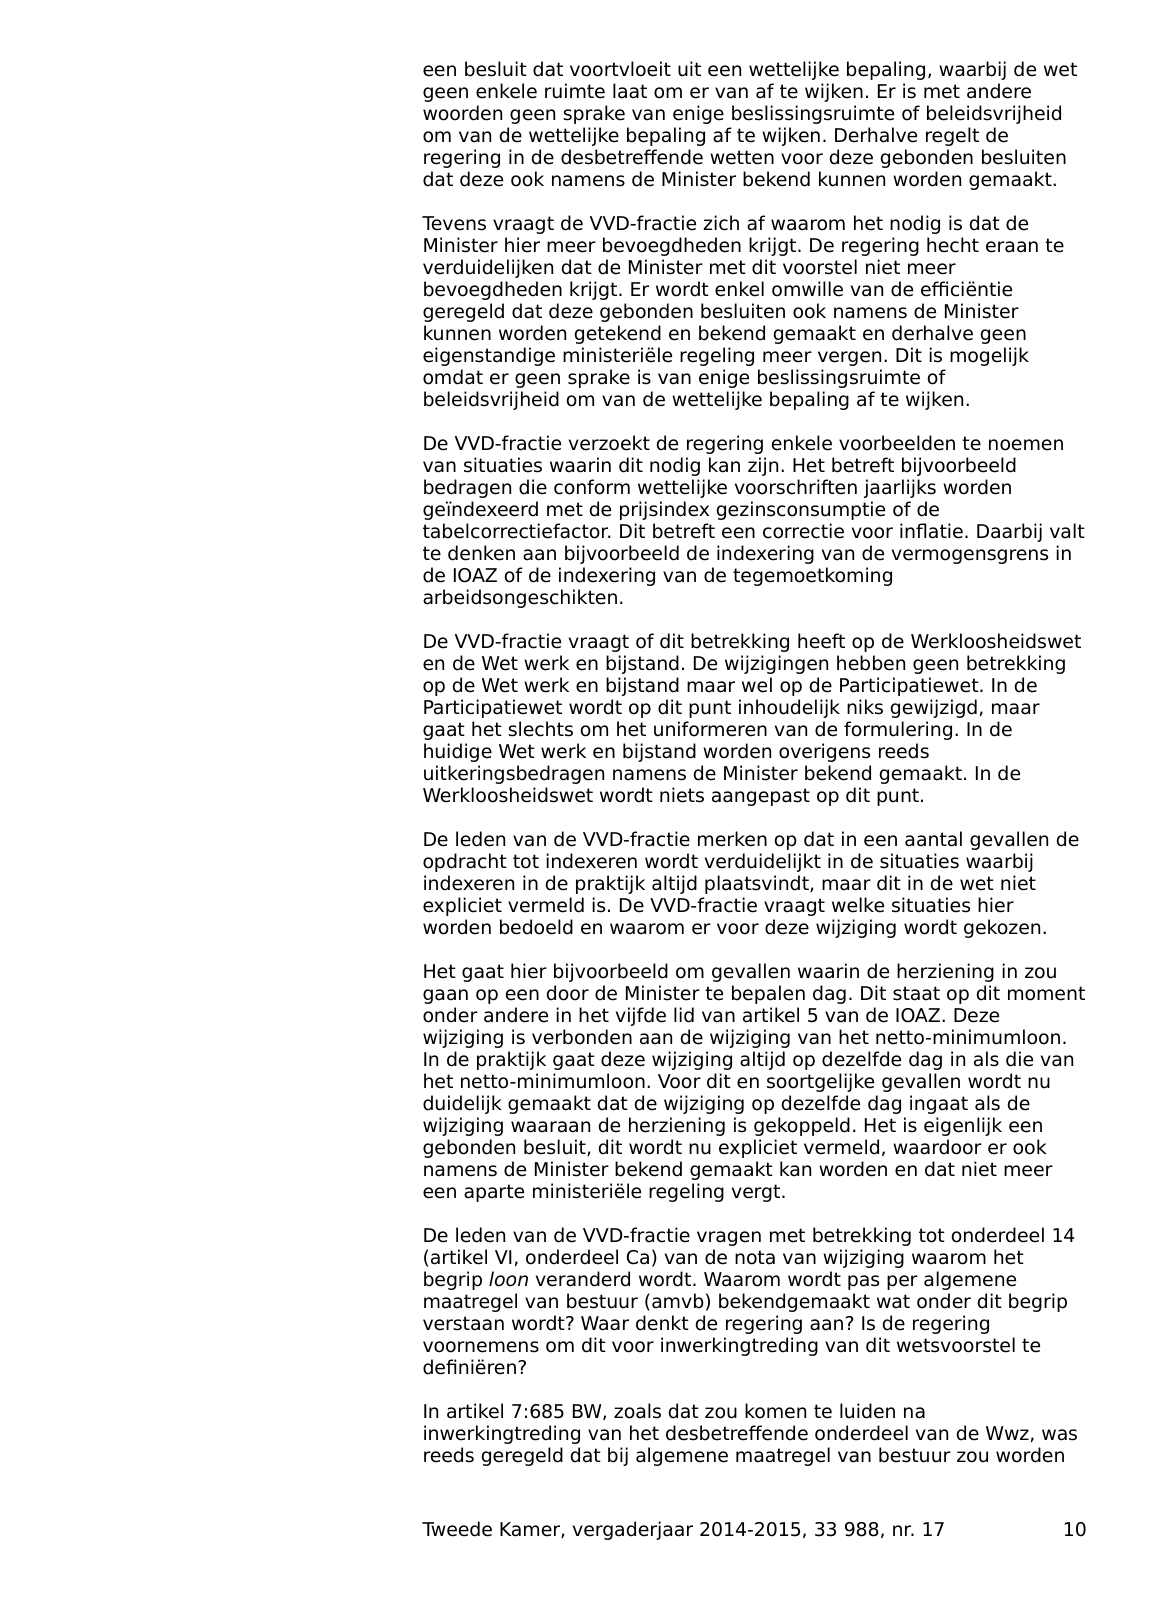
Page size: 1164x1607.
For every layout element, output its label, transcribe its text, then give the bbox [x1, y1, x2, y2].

text Het gaat hier bijvoorbeeld om gevallen waarin de herziening in zou gaan op een door de Minister te bepalen dag. Dit staat op dit moment onder andere in het vijfde lid van artikel 5 van de IOAZ. Deze wijziging is verbonden aan de wijziging van het netto-minimumloon. In de praktijk gaat deze wijziging altijd op dezelfde dag in als die van het netto-minimumloon. Voor dit en soortgelijke gevallen wordt nu duidelijk gemaakt dat de wijziging op dezelfde dag ingaat als de wijziging waaraan de herziening is gekoppeld. Het is eigenlijk een gebonden besluit, dit wordt nu expliciet vermeld, waardoor er ook namens de Minister bekend gemaakt kan worden en dat niet meer een aparte ministeriële regeling vergt. [422, 961, 1087, 1203]
text De leden van de VVD-fractie merken op dat in een aantal gevallen de opdracht tot indexeren wordt verduidelijkt in de situaties waarbij indexeren in de praktijk altijd plaatsvindt, maar dit in de wet niet expliciet vermeld is. De VVD-fractie vraagt welke situaties hier worden bedoeld en waarom er voor deze wijziging wordt gekozen. [422, 829, 1087, 939]
text De leden van de VVD-fractie vragen met betrekking tot onderdeel 14 (artikel VI, onderdeel Ca) van de nota van wijziging waarom het begrip loon veranderd wordt. Waarom wordt pas per algemene maatregel van bestuur (amvb) bekendgemaakt wat onder dit begrip verstaan wordt? Waar denkt de regering aan? Is de regering voornemens om dit voor inwerkingtreding van dit wetsvoorstel te definiëren? [422, 1225, 1087, 1379]
text Tevens vraagt de VVD-fractie zich af waarom het nodig is dat de Minister hier meer bevoegdheden krijgt. De regering hecht eraan te verduidelijken dat de Minister met dit voorstel niet meer bevoegdheden krijgt. Er wordt enkel omwille van de efficiëntie geregeld dat deze gebonden besluiten ook namens de Minister kunnen worden getekend en bekend gemaakt en derhalve geen eigenstandige ministeriële regeling meer vergen. Dit is mogelijk omdat er geen sprake is van enige beslissingsruimte of beleidsvrijheid om van de wettelijke bepaling af te wijken. [422, 213, 1087, 411]
text De VVD-fractie vraagt of dit betrekking heeft op de Werkloosheidswet en de Wet werk en bijstand. De wijzigingen hebben geen betrekking op de Wet werk en bijstand maar wel op de Participatiewet. In de Participatiewet wordt op dit punt inhoudelijk niks gewijzigd, maar gaat het slechts om het uniformeren van de formulering. In de huidige Wet werk en bijstand worden overigens reeds uitkeringsbedragen namens de Minister bekend gemaakt. In de Werkloosheidswet wordt niets aangepast op dit punt. [422, 631, 1087, 807]
text een besluit dat voortvloeit uit een wettelijke bepaling, waarbij de wet geen enkele ruimte laat om er van af te wijken. Er is met andere woorden geen sprake van enige beslissingsruimte of beleidsvrijheid om van de wettelijke bepaling af te wijken. Derhalve regelt de regering in de desbetreffende wetten voor deze gebonden besluiten dat deze ook namens de Minister bekend kunnen worden gemaakt. [422, 59, 1087, 191]
text De VVD-fractie verzoekt de regering enkele voorbeelden te noemen van situaties waarin dit nodig kan zijn. Het betreft bijvoorbeeld bedragen die conform wettelijke voorschriften jaarlijks worden geïndexeerd met de prijsindex gezinsconsumptie of de tabelcorrectiefactor. Dit betreft een correctie voor inflatie. Daarbij valt te denken aan bijvoorbeeld de indexering van de vermogensgrens in de IOAZ of de indexering van de tegemoetkoming arbeidsongeschikten. [422, 433, 1087, 609]
text In artikel 7:685 BW, zoals dat zou komen te luiden na inwerkingtreding van het desbetreffende onderdeel van de Wwz, was reeds geregeld dat bij algemene maatregel van bestuur zou worden [422, 1401, 1087, 1467]
